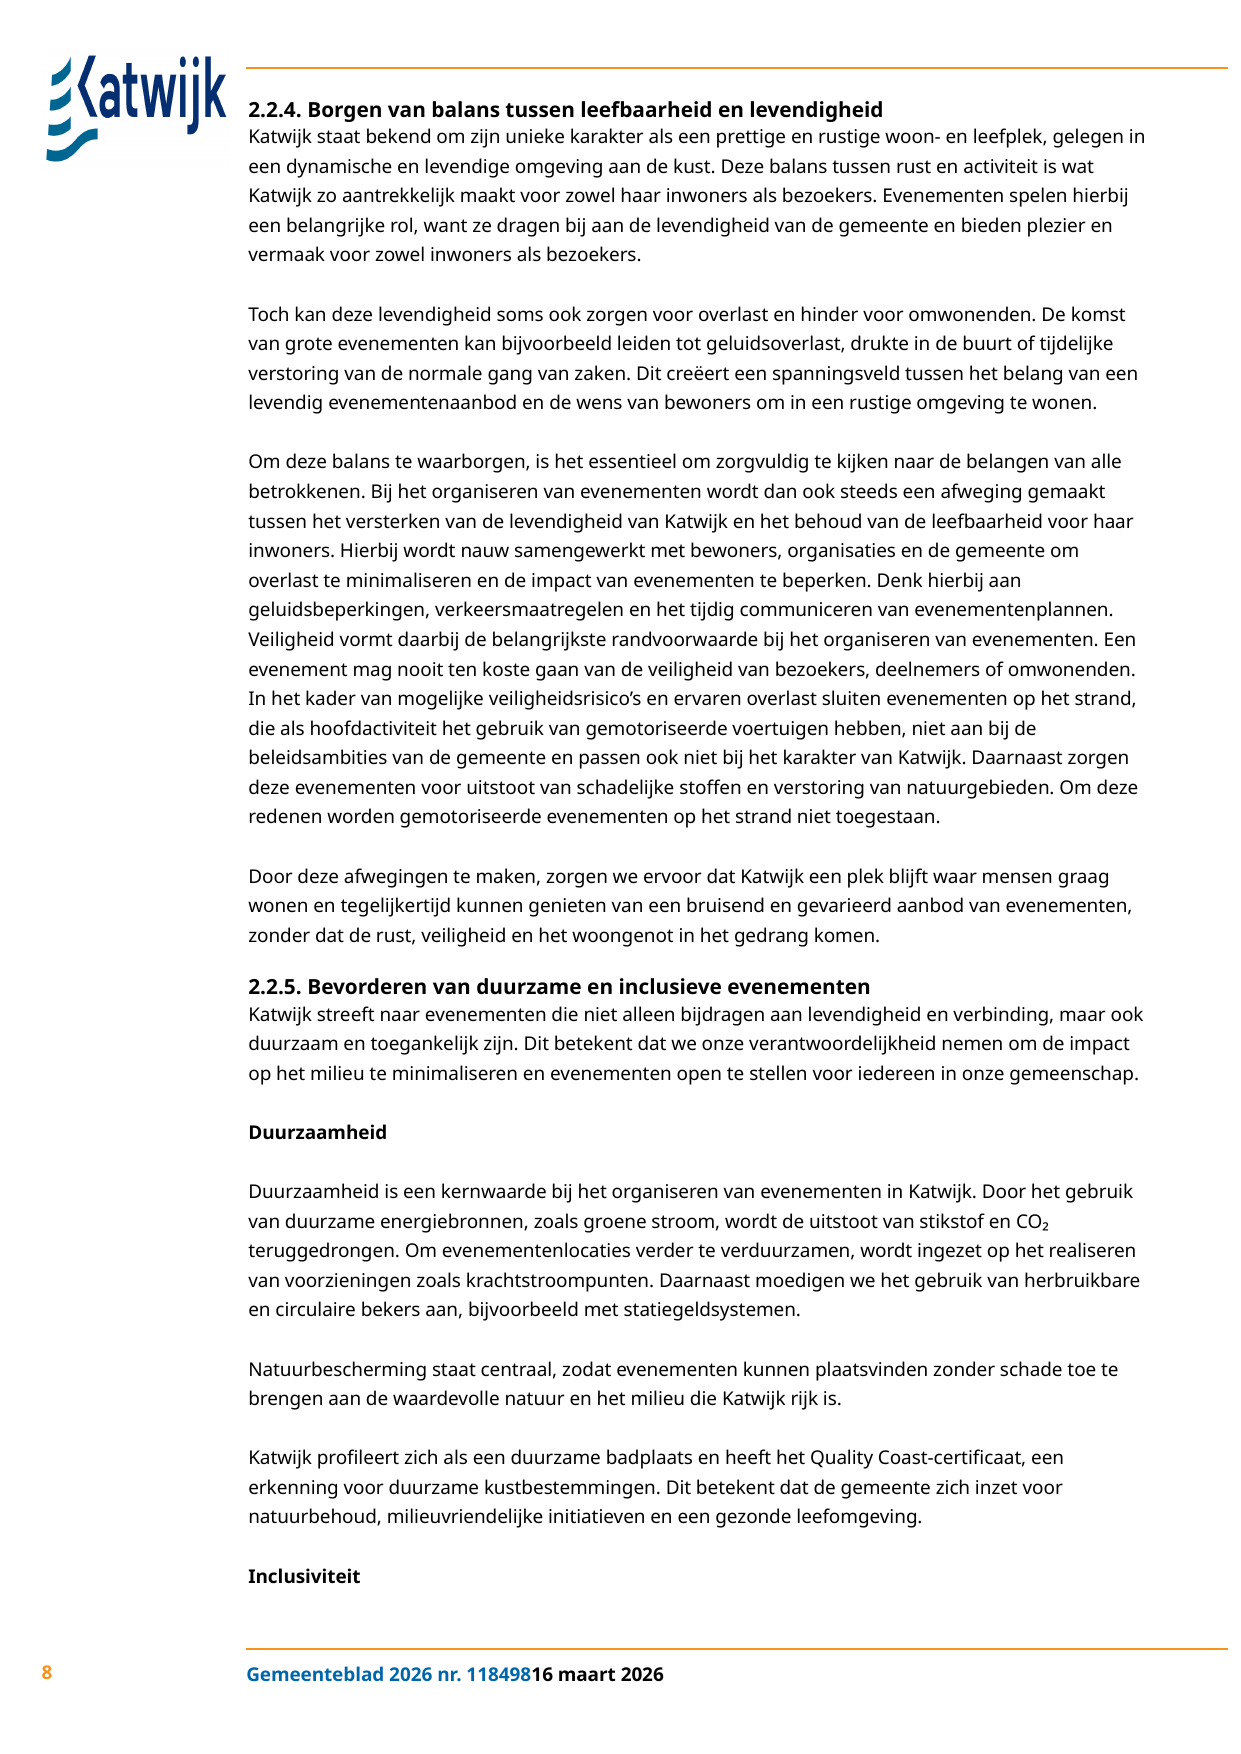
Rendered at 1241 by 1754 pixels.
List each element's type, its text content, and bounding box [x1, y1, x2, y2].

text Inclusiviteit [248, 1563, 1152, 1589]
text Door deze afwegingen te maken, zorgen we ervoor dat Katwijk een plek blijft waar mensen graag wonen en tegelijkertijd kunnen genieten van een bruisend en gevarieerd aanbod van evenementen, zonder dat de rust, veiligheid en het woongenot in het gedrang komen. [248, 863, 1152, 948]
text Katwijk streeft naar evenementen die niet alleen bijdragen aan levendigheid en verbinding, maar ook duurzaam en toegankelijk zijn. Dit betekent dat we onze verantwoordelijkheid nemen om de impact op het milieu te minimaliseren en evenementen open te stellen voor iedereen in onze gemeenschap. [248, 1001, 1152, 1086]
text Om deze balans te waarborgen, is het essentieel om zorgvuldig te kijken naar de belangen van alle betrokkenen. Bij het organiseren van evenementen wordt dan ook steeds een afweging gemaakt tussen het versterken van de levendigheid van Katwijk en het behoud van de leefbaarheid voor haar inwoners. Hierbij wordt nauw samengewerkt met bewoners, organisaties en de gemeente om overlast te minimaliseren en de impact van evenementen te beperken. Denk hierbij aan geluidsbeperkingen, verkeersmaatregelen en het tijdig communiceren van evenementenplannen. Veiligheid vormt daarbij de belangrijkste randvoorwaarde bij het organiseren van evenementen. Een evenement mag nooit ten koste gaan van de veiligheid van bezoekers, deelnemers of omwonenden. In het kader van mogelijke veiligheidsrisico’s en ervaren overlast sluiten evenementen op het strand, die als hoofdactiviteit het gebruik van gemotoriseerde voertuigen hebben, niet aan bij de beleidsambities van de gemeente en passen ook niet bij het karakter van Katwijk. Daarnaast zorgen deze evenementen voor uitstoot van schadelijke stoffen en verstoring van natuurgebieden. Om deze redenen worden gemotoriseerde evenementen op het strand niet toegestaan. [248, 449, 1152, 829]
text Toch kan deze levendigheid soms ook zorgen voor overlast en hinder voor omwonenden. De komst van grote evenementen kan bijvoorbeeld leiden tot geluidsoverlast, drukte in de buurt of tijdelijke verstoring van de normale gang van zaken. Dit creëert een spanningsveld tussen het belang van een levendig evenementenaanbod en de wens van bewoners om in een rustige omgeving te wonen. [248, 301, 1152, 415]
text 2.2.4. Borgen van balans tussen leefbaarheid en levendigheid [248, 95, 1152, 123]
picture [41, 47, 231, 172]
text 2.2.5. Bevorderen van duurzame en inclusieve evenementen [248, 972, 1152, 1001]
text Duurzaamheid [248, 1119, 1152, 1145]
text Katwijk staat bekend om zijn unieke karakter als een prettige en rustige woon- en leefplek, gelegen in een dynamische en levendige omgeving aan de kust. Deze balans tussen rust en activiteit is wat Katwijk zo aantrekkelijk maakt voor zowel haar inwoners als bezoekers. Evenementen spelen hierbij een belangrijke rol, want ze dragen bij aan de levendigheid van de gemeente en bieden plezier en vermaak voor zowel inwoners als bezoekers. [248, 123, 1152, 267]
text Katwijk profileert zich als een duurzame badplaats en heeft het Quality Coast-certificaat, een erkenning voor duurzame kustbestemmingen. Dit betekent dat de gemeente zich inzet voor natuurbehoud, milieuvriendelijke initiatieven en een gezonde leefomgeving. [248, 1444, 1152, 1529]
text Duurzaamheid is een kernwaarde bij het organiseren van evenementen in Katwijk. Door het gebruik van duurzame energiebronnen, zoals groene stroom, wordt de uitstoot van stikstof en CO₂ teruggedrongen. Om evenementenlocaties verder te verduurzamen, wordt ingezet op het realiseren van voorzieningen zoals krachtstroompunten. Daarnaast moedigen we het gebruik van herbruikbare en circulaire bekers aan, bijvoorbeeld met statiegeldsystemen. [248, 1178, 1152, 1322]
text Natuurbescherming staat centraal, zodat evenementen kunnen plaatsvinden zonder schade toe te brengen aan de waardevolle natuur en het milieu die Katwijk rijk is. [248, 1356, 1152, 1411]
